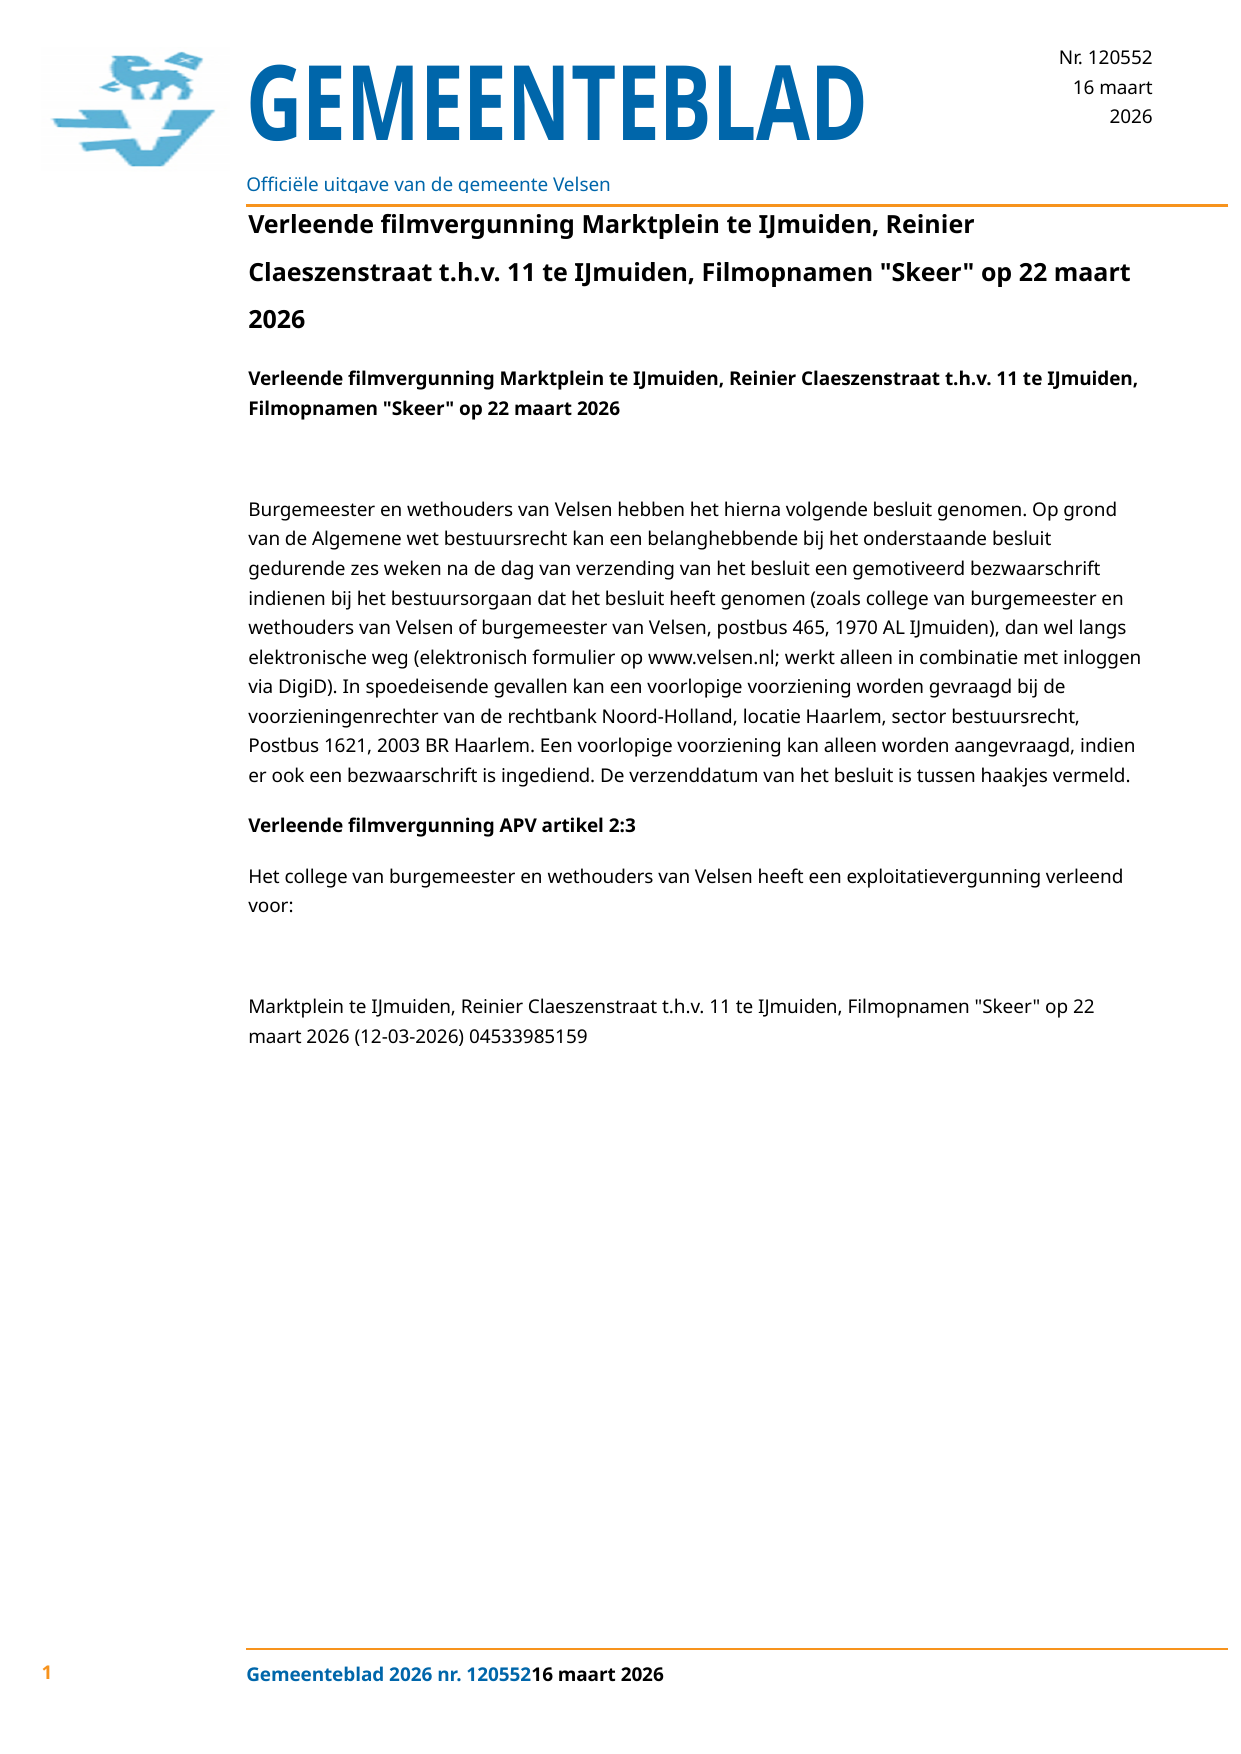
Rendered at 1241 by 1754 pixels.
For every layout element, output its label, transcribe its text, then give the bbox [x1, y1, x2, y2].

text Verleende filmvergunning Marktplein te IJmuiden, Reinier Claeszenstraat t.h.v. 11 te IJmuiden, Filmopnamen "Skeer" op 22 maart 2026 [248, 366, 1152, 421]
picture [41, 47, 231, 172]
text Burgemeester en wethouders van Velsen hebben het hierna volgende besluit genomen. Op grond van de Algemene wet bestuursrecht kan een belanghebbende bij het onderstaande besluit gedurende zes weken na de dag van verzending van het besluit een gemotiveerd bezwaarschrift indienen bij het bestuursorgaan dat het besluit heeft genomen (zoals college van burgemeester en wethouders van Velsen of burgemeester van Velsen, postbus 465, 1970 AL IJmuiden), dan wel langs elektronische weg (elektronisch formulier op www.velsen.nl; werkt alleen in combinatie met inloggen via DigiD). In spoedeisende gevallen kan een voorlopige voorziening worden gevraagd bij de voorzieningenrechter van de rechtbank Noord-Holland, locatie Haarlem, sector bestuursrecht, Postbus 1621, 2003 BR Haarlem. Een voorlopige voorziening kan alleen worden aangevraagd, indien er ook een bezwaarschrift is ingediend. De verzenddatum van het besluit is tussen haakjes vermeld. [248, 496, 1152, 788]
text Marktplein te IJmuiden, Reinier Claeszenstraat t.h.v. 11 te IJmuiden, Filmopnamen "Skeer" op 22 maart 2026 (12-03-2026) 04533985159 [248, 993, 1152, 1049]
text Verleende filmvergunning APV artikel 2:3 [248, 813, 1152, 838]
text Verleende filmvergunning Marktplein te IJmuiden, Reinier Claeszenstraat t.h.v. 11 te IJmuiden, Filmopnamen "Skeer" op 22 maart 2026 [248, 207, 1152, 336]
text Het college van burgemeester en wethouders van Velsen heeft een exploitatievergunning verleend voor: [248, 863, 1152, 918]
